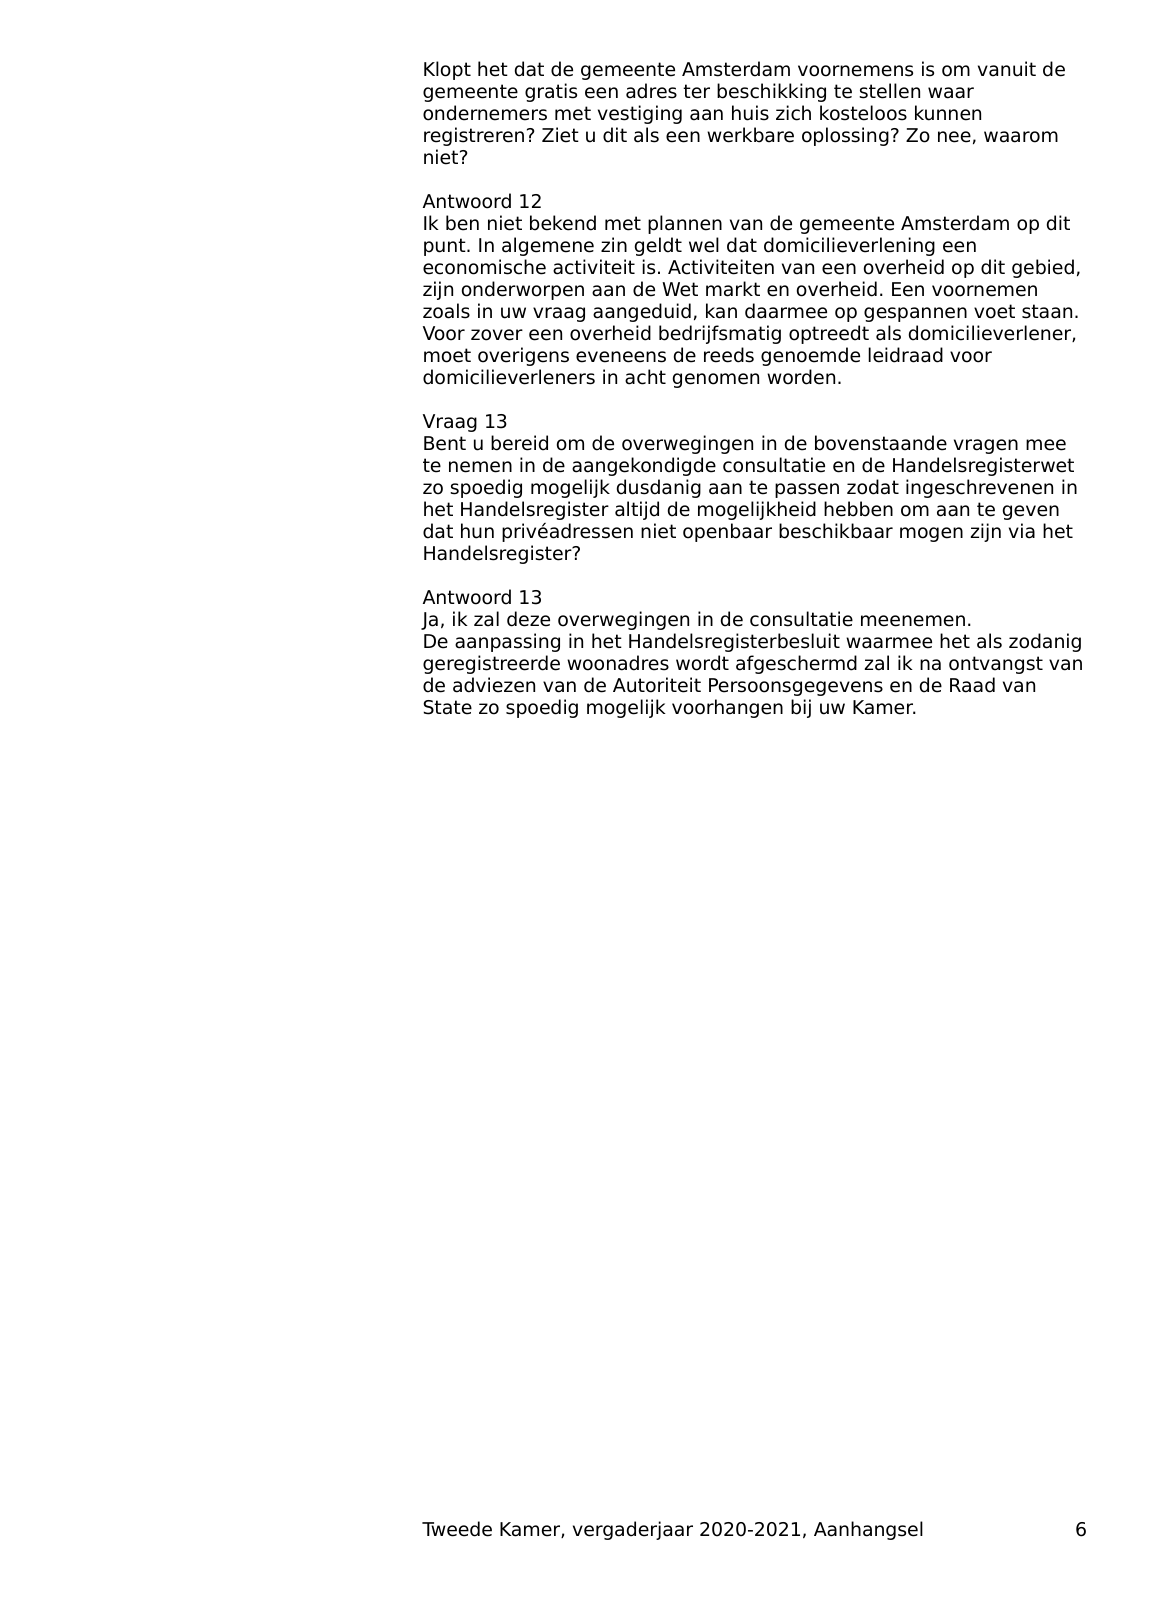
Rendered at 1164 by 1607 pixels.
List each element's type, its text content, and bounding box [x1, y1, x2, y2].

text Antwoord 13 [422, 587, 1087, 609]
text Antwoord 12 [422, 191, 1087, 213]
text Vraag 13 [422, 411, 1087, 433]
text Klopt het dat de gemeente Amsterdam voornemens is om vanuit de gemeente gratis een adres ter beschikking te stellen waar ondernemers met vestiging aan huis zich kosteloos kunnen registreren? Ziet u dit als een werkbare oplossing? Zo nee, waarom niet? [422, 59, 1087, 169]
text De aanpassing in het Handelsregisterbesluit waarmee het als zodanig geregistreerde woonadres wordt afgeschermd zal ik na ontvangst van de adviezen van de Autoriteit Persoonsgegevens en de Raad van State zo spoedig mogelijk voorhangen bij uw Kamer. [422, 631, 1087, 719]
text Ja, ik zal deze overwegingen in de consultatie meenemen. [422, 609, 1087, 631]
text Ik ben niet bekend met plannen van de gemeente Amsterdam op dit punt. In algemene zin geldt wel dat domicilieverlening een economische activiteit is. Activiteiten van een overheid op dit gebied, zijn onderworpen aan de Wet markt en overheid. Een voornemen zoals in uw vraag aangeduid, kan daarmee op gespannen voet staan. Voor zover een overheid bedrijfsmatig optreedt als domicilieverlener, moet overigens eveneens de reeds genoemde leidraad voor domicilieverleners in acht genomen worden. [422, 213, 1087, 389]
text Bent u bereid om de overwegingen in de bovenstaande vragen mee te nemen in de aangekondigde consultatie en de Handelsregisterwet zo spoedig mogelijk dusdanig aan te passen zodat ingeschrevenen in het Handelsregister altijd de mogelijkheid hebben om aan te geven dat hun privéadressen niet openbaar beschikbaar mogen zijn via het Handelsregister? [422, 433, 1087, 565]
